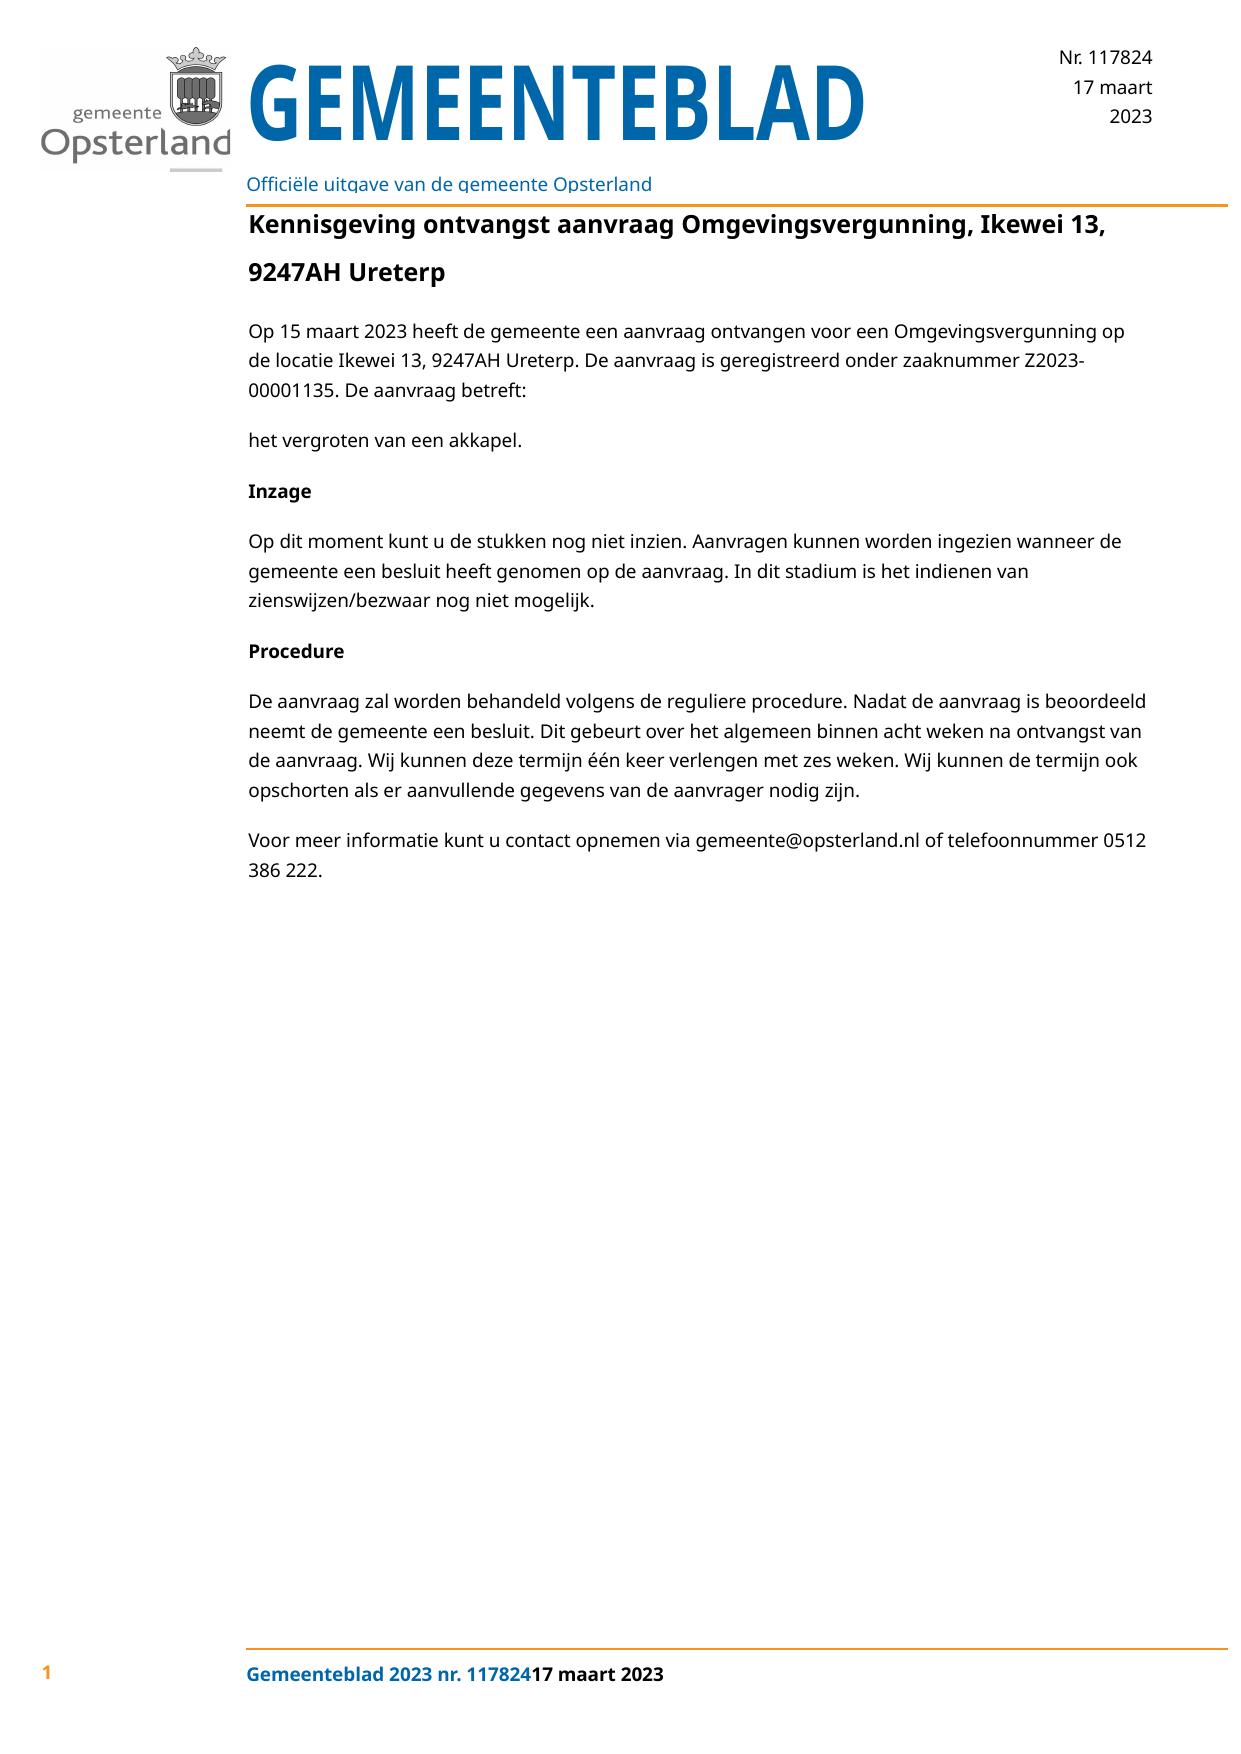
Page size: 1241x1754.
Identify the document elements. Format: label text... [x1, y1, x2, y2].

text De aanvraag zal worden behandeld volgens de reguliere procedure. Nadat de aanvraag is beoordeeld neemt de gemeente een besluit. Dit gebeurt over het algemeen binnen acht weken na ontvangst van de aanvraag. Wij kunnen deze termijn één keer verlengen met zes weken. Wij kunnen de termijn ook opschorten als er aanvullende gegevens van de aanvrager nodig zijn. [248, 688, 1152, 803]
text Op dit moment kunt u de stukken nog niet inzien. Aanvragen kunnen worden ingezien wanneer de gemeente een besluit heeft genomen op de aanvraag. In dit stadium is het indienen van zienswijzen/bezwaar nog niet mogelijk. [248, 528, 1152, 613]
picture [41, 47, 231, 172]
text het vergroten van een akkapel. [248, 427, 1152, 453]
text Kennisgeving ontvangst aanvraag Omgevingsvergunning, Ikewei 13, 9247AH Ureterp [248, 207, 1152, 288]
text Op 15 maart 2023 heeft de gemeente een aanvraag ontvangen voor een Omgevingsvergunning op de locatie Ikewei 13, 9247AH Ureterp. De aanvraag is geregistreerd onder zaaknummer Z2023-00001135. De aanvraag betreft: [248, 318, 1152, 403]
text Procedure [248, 638, 1152, 664]
text Voor meer informatie kunt u contact opnemen via gemeente@opsterland.nl of telefoonnummer 0512 386 222. [248, 827, 1152, 883]
text Inzage [248, 478, 1152, 504]
